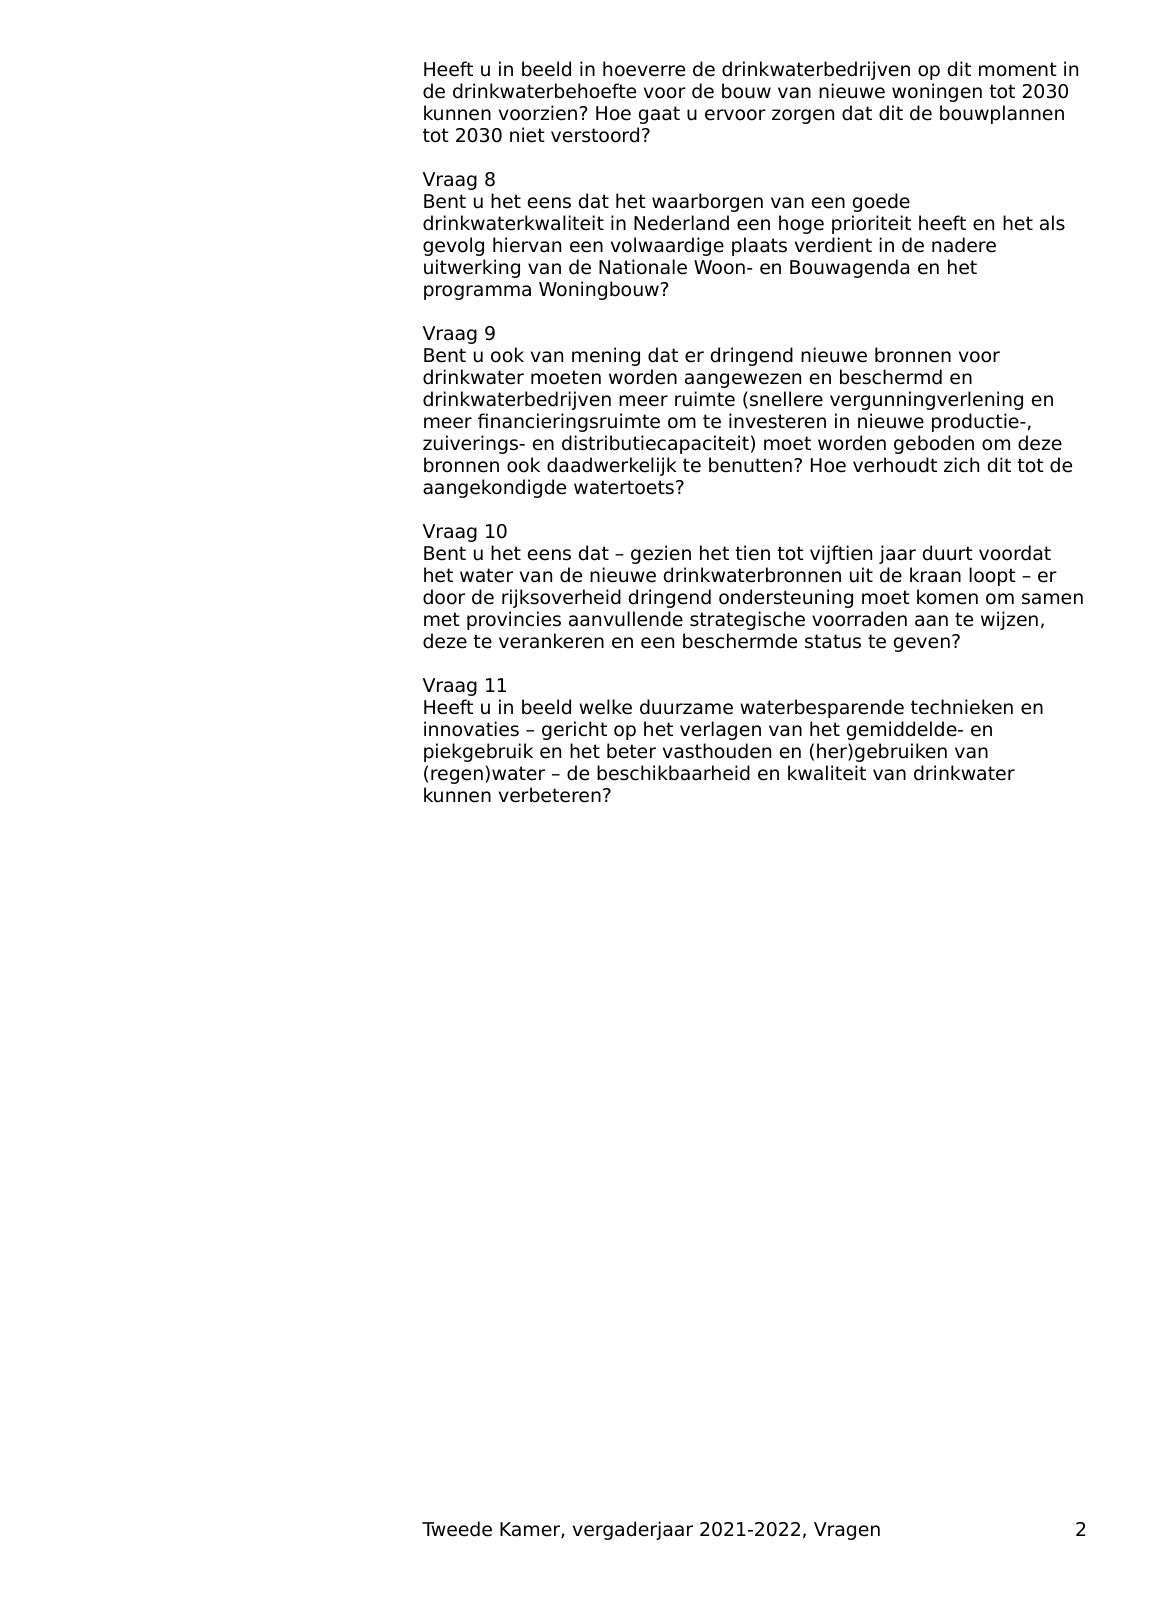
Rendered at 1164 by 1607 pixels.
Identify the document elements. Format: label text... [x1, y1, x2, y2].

text Vraag 9 [422, 323, 1087, 345]
text Heeft u in beeld in hoeverre de drinkwaterbedrijven op dit moment in de drinkwaterbehoefte voor de bouw van nieuwe woningen tot 2030 kunnen voorzien? Hoe gaat u ervoor zorgen dat dit de bouwplannen tot 2030 niet verstoord? [422, 59, 1087, 147]
text Heeft u in beeld welke duurzame waterbesparende technieken en innovaties – gericht op het verlagen van het gemiddelde- en piekgebruik en het beter vasthouden en (her)gebruiken van (regen)water – de beschikbaarheid en kwaliteit van drinkwater kunnen verbeteren? [422, 697, 1087, 807]
text Vraag 11 [422, 675, 1087, 697]
text Vraag 10 [422, 521, 1087, 543]
text Bent u het eens dat – gezien het tien tot vijftien jaar duurt voordat het water van de nieuwe drinkwaterbronnen uit de kraan loopt – er door de rijksoverheid dringend ondersteuning moet komen om samen met provincies aanvullende strategische voorraden aan te wijzen, deze te verankeren en een beschermde status te geven? [422, 543, 1087, 653]
text Bent u ook van mening dat er dringend nieuwe bronnen voor drinkwater moeten worden aangewezen en beschermd en drinkwaterbedrijven meer ruimte (snellere vergunningverlening en meer financieringsruimte om te investeren in nieuwe productie-, zuiverings- en distributiecapaciteit) moet worden geboden om deze bronnen ook daadwerkelijk te benutten? Hoe verhoudt zich dit tot de aangekondigde watertoets? [422, 345, 1087, 499]
text Bent u het eens dat het waarborgen van een goede drinkwaterkwaliteit in Nederland een hoge prioriteit heeft en het als gevolg hiervan een volwaardige plaats verdient in de nadere uitwerking van de Nationale Woon- en Bouwagenda en het programma Woningbouw? [422, 191, 1087, 301]
text Vraag 8 [422, 169, 1087, 191]
